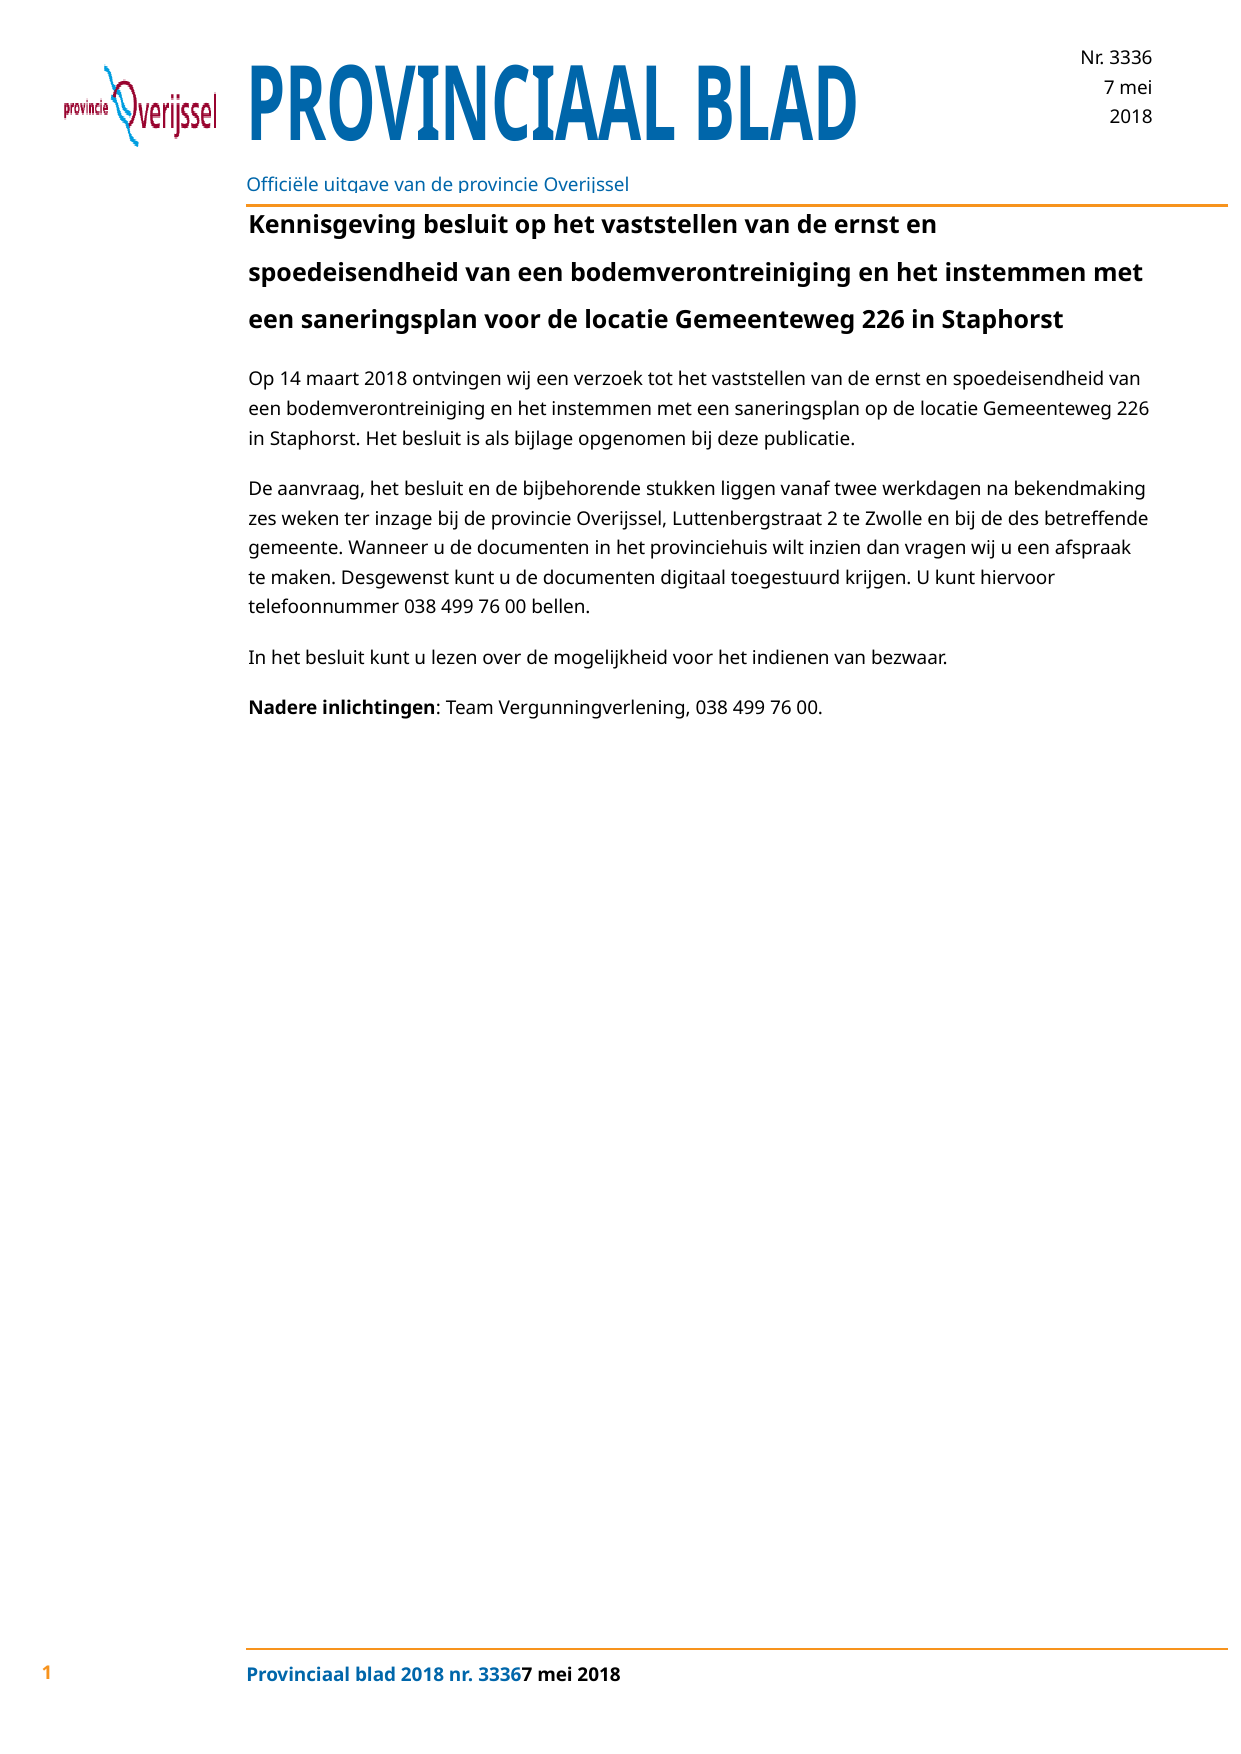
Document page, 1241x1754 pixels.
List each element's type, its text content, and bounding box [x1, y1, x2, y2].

text Op 14 maart 2018 ontvingen wij een verzoek tot het vaststellen van de ernst en spoedeisendheid van een bodemverontreiniging en het instemmen met een saneringsplan op de locatie Gemeenteweg 226 in Staphorst. Het besluit is als bijlage opgenomen bij deze publicatie. [248, 366, 1152, 450]
text Kennisgeving besluit op het vaststellen van de ernst en spoedeisendheid van een bodemverontreiniging en het instemmen met een saneringsplan voor de locatie Gemeenteweg 226 in Staphorst [248, 207, 1152, 336]
text Nadere inlichtingen: Team Vergunningverlening, 038 499 76 00. [248, 694, 1152, 720]
text De aanvraag, het besluit en de bijbehorende stukken liggen vanaf twee werkdagen na bekendmaking zes weken ter inzage bij de provincie Overijssel, Luttenbergstraat 2 te Zwolle en bij de des betreffende gemeente. Wanneer u de documenten in het provinciehuis wilt inzien dan vragen wij u een afspraak te maken. Desgewenst kunt u de documenten digitaal toegestuurd krijgen. U kunt hiervoor telefoonnummer 038 499 76 00 bellen. [248, 475, 1152, 619]
text In het besluit kunt u lezen over de mogelijkheid voor het indienen van bezwaar. [248, 644, 1152, 669]
picture [41, 47, 231, 172]
